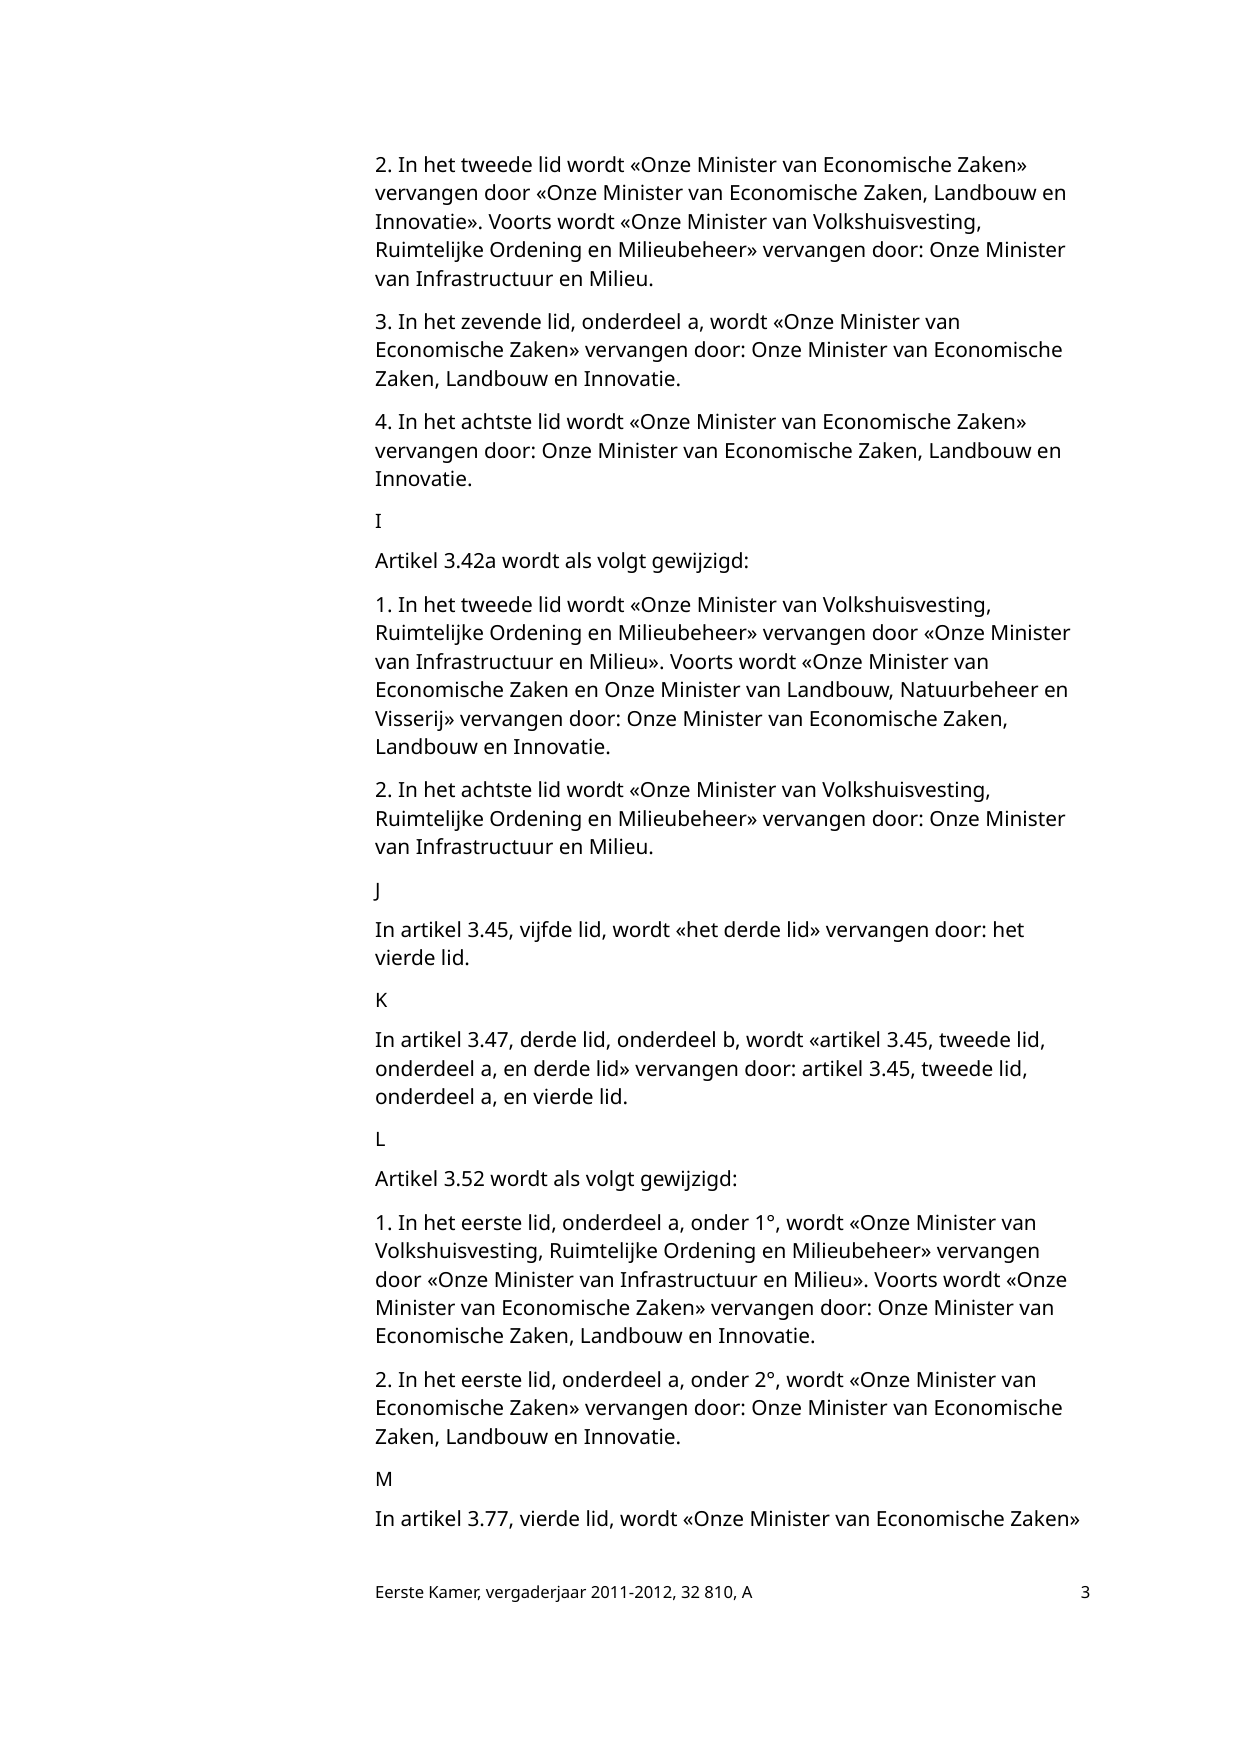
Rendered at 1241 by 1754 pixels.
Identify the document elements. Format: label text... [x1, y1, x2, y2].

text 2. In het achtste lid wordt «Onze Minister van Volkshuisvesting, Ruimtelijke Ordening en Milieubeheer» vervangen door: Onze Minister van Infrastructuur en Milieu. [375, 776, 1090, 861]
text In artikel 3.47, derde lid, onderdeel b, wordt «artikel 3.45, tweede lid, onderdeel a, en derde lid» vervangen door: artikel 3.45, tweede lid, onderdeel a, en vierde lid. [375, 1025, 1090, 1111]
text Artikel 3.42a wordt als volgt gewijzigd: [375, 547, 1090, 575]
text M [375, 1465, 1090, 1492]
text Artikel 3.52 wordt als volgt gewijzigd: [375, 1164, 1090, 1193]
text In artikel 3.77, vierde lid, wordt «Onze Minister van Economische Zaken» [375, 1504, 1090, 1532]
text J [375, 876, 1090, 903]
text K [375, 987, 1090, 1013]
text 2. In het eerste lid, onderdeel a, onder 2°, wordt «Onze Minister van Economische Zaken» vervangen door: Onze Minister van Economische Zaken, Landbouw en Innovatie. [375, 1365, 1090, 1450]
text In artikel 3.45, vijfde lid, wordt «het derde lid» vervangen door: het vierde lid. [375, 915, 1090, 972]
text 2. In het tweede lid wordt «Onze Minister van Economische Zaken» vervangen door «Onze Minister van Economische Zaken, Landbouw en Innovatie». Voorts wordt «Onze Minister van Volkshuisvesting, Ruimtelijke Ordening en Milieubeheer» vervangen door: Onze Minister van Infrastructuur en Milieu. [375, 150, 1090, 292]
text I [375, 508, 1090, 535]
text 1. In het eerste lid, onderdeel a, onder 1°, wordt «Onze Minister van Volkshuisvesting, Ruimtelijke Ordening en Milieubeheer» vervangen door «Onze Minister van Infrastructuur en Milieu». Voorts wordt «Onze Minister van Economische Zaken» vervangen door: Onze Minister van Economische Zaken, Landbouw en Innovatie. [375, 1208, 1090, 1350]
text 4. In het achtste lid wordt «Onze Minister van Economische Zaken» vervangen door: Onze Minister van Economische Zaken, Landbouw en Innovatie. [375, 407, 1090, 493]
text L [375, 1126, 1090, 1153]
text 3. In het zevende lid, onderdeel a, wordt «Onze Minister van Economische Zaken» vervangen door: Onze Minister van Economische Zaken, Landbouw en Innovatie. [375, 307, 1090, 392]
text 1. In het tweede lid wordt «Onze Minister van Volkshuisvesting, Ruimtelijke Ordening en Milieubeheer» vervangen door «Onze Minister van Infrastructuur en Milieu». Voorts wordt «Onze Minister van Economische Zaken en Onze Minister van Landbouw, Natuurbeheer en Visserij» vervangen door: Onze Minister van Economische Zaken, Landbouw en Innovatie. [375, 590, 1090, 761]
